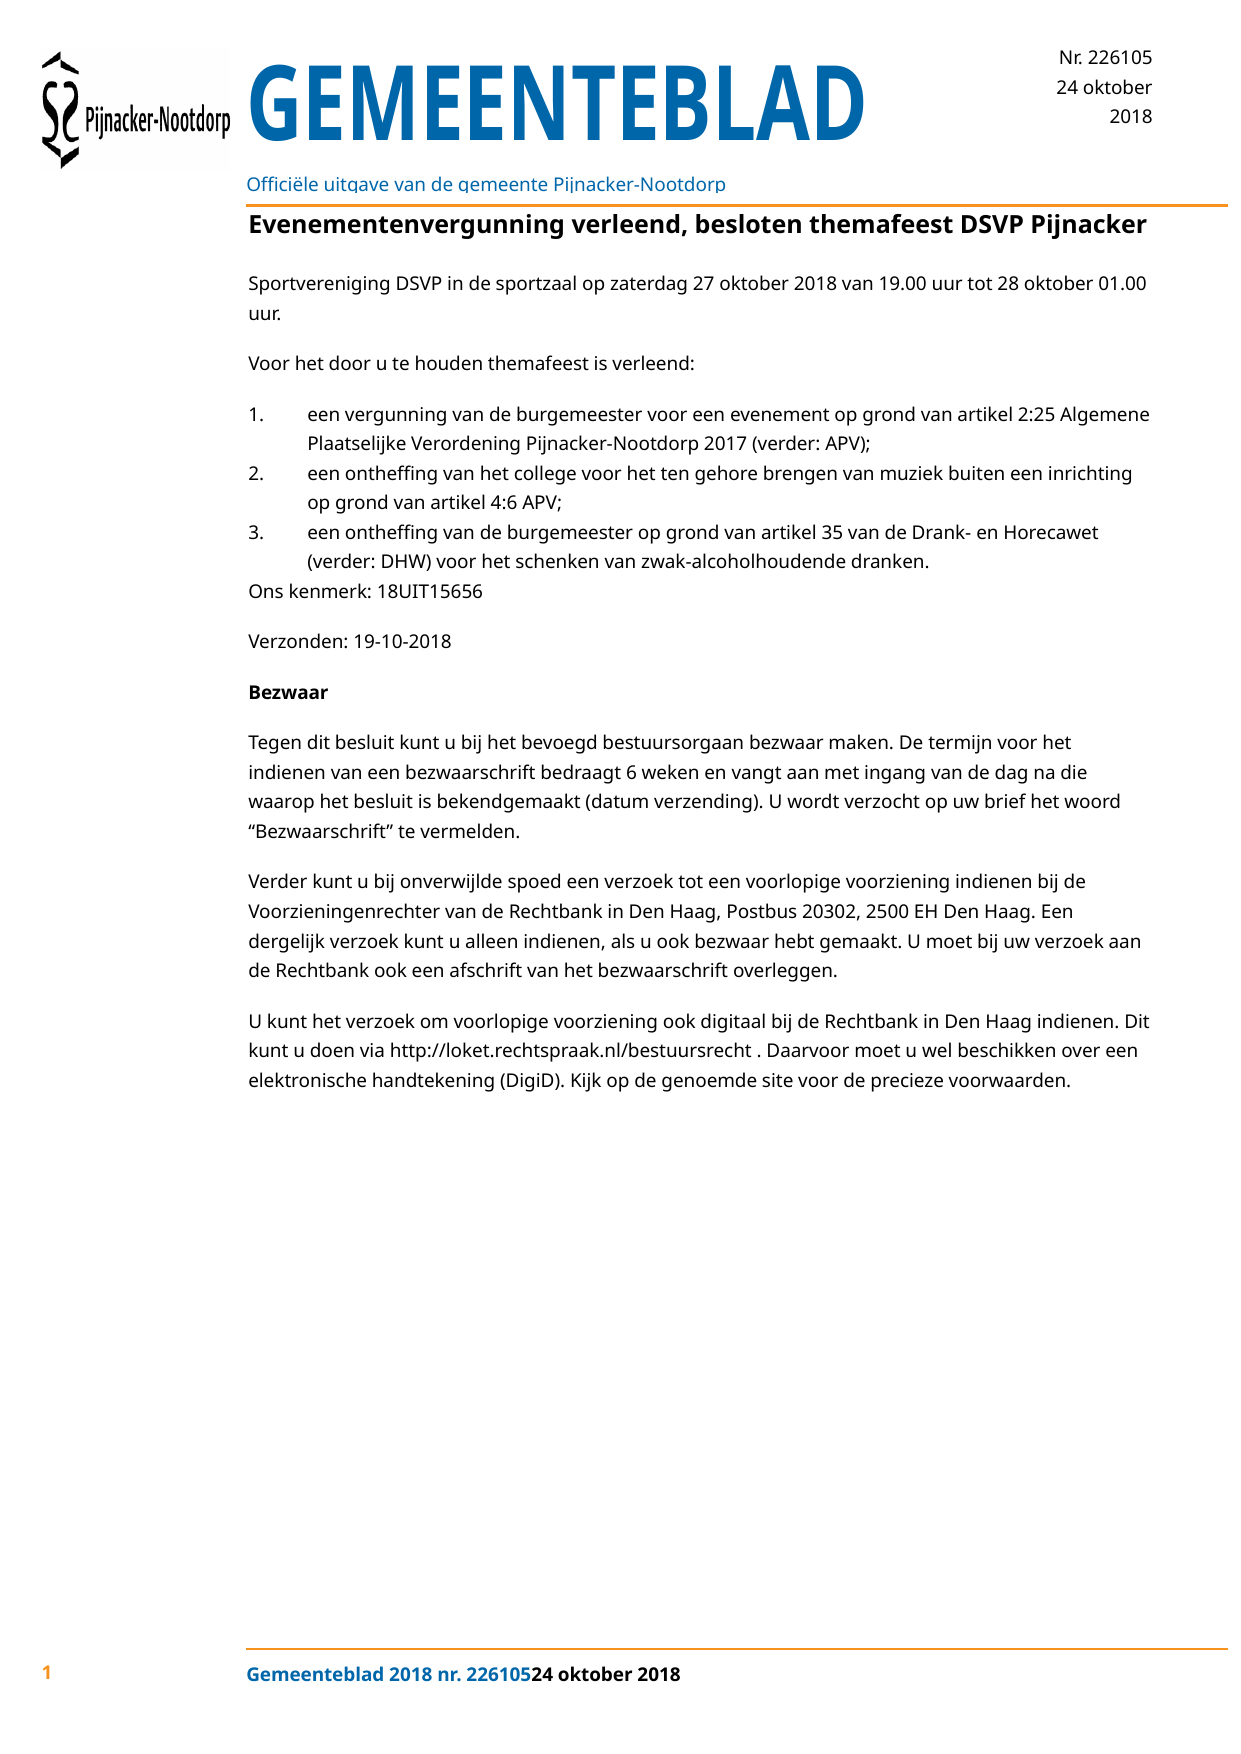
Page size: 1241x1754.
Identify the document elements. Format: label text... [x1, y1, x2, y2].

list een ontheffing van de burgemeester op grond van artikel 35 van de Drank- en Horecawet (verder: DHW) voor het schenken van zwak-alcoholhoudende dranken. [248, 519, 1152, 574]
text Bezwaar [248, 679, 1152, 705]
text Verder kunt u bij onverwijlde spoed een verzoek tot een voorlopige voorziening indienen bij de Voorzieningenrechter van de Rechtbank in Den Haag, Postbus 20302, 2500 EH Den Haag. Een dergelijk verzoek kunt u alleen indienen, als u ook bezwaar hebt gemaakt. U moet bij uw verzoek aan de Rechtbank ook een afschrift van het bezwaarschrift overleggen. [248, 869, 1152, 983]
text Tegen dit besluit kunt u bij het bevoegd bestuursorgaan bezwaar maken. De termijn voor het indienen van een bezwaarschrift bedraagt 6 weken en vangt aan met ingang van de dag na die waarop het besluit is bekendgemaakt (datum verzending). U wordt verzocht op uw brief het woord “Bezwaarschrift” te vermelden. [248, 729, 1152, 844]
text Voor het door u te houden themafeest is verleend: [248, 350, 1152, 376]
list een vergunning van de burgemeester voor een evenement op grond van artikel 2:25 Algemene Plaatselijke Verordening Pijnacker-Nootdorp 2017 (verder: APV); [248, 401, 1152, 456]
text Ons kenmerk: 18UIT15656 [248, 578, 1152, 604]
text Sportvereniging DSVP in de sportzaal op zaterdag 27 oktober 2018 van 19.00 uur tot 28 oktober 01.00 uur. [248, 270, 1152, 326]
picture [41, 47, 231, 172]
text U kunt het verzoek om voorlopige voorziening ook digitaal bij de Rechtbank in Den Haag indienen. Dit kunt u doen via http://loket.rechtspraak.nl/bestuursrecht . Daarvoor moet u wel beschikken over een elektronische handtekening (DigiD). Kijk op de genoemde site voor de precieze voorwaarden. [248, 1008, 1152, 1093]
list een ontheffing van het college voor het ten gehore brengen van muziek buiten een inrichting op grond van artikel 4:6 APV; [248, 460, 1152, 515]
text Verzonden: 19-10-2018 [248, 629, 1152, 654]
text Evenementenvergunning verleend, besloten themafeest DSVP Pijnacker [248, 207, 1152, 241]
